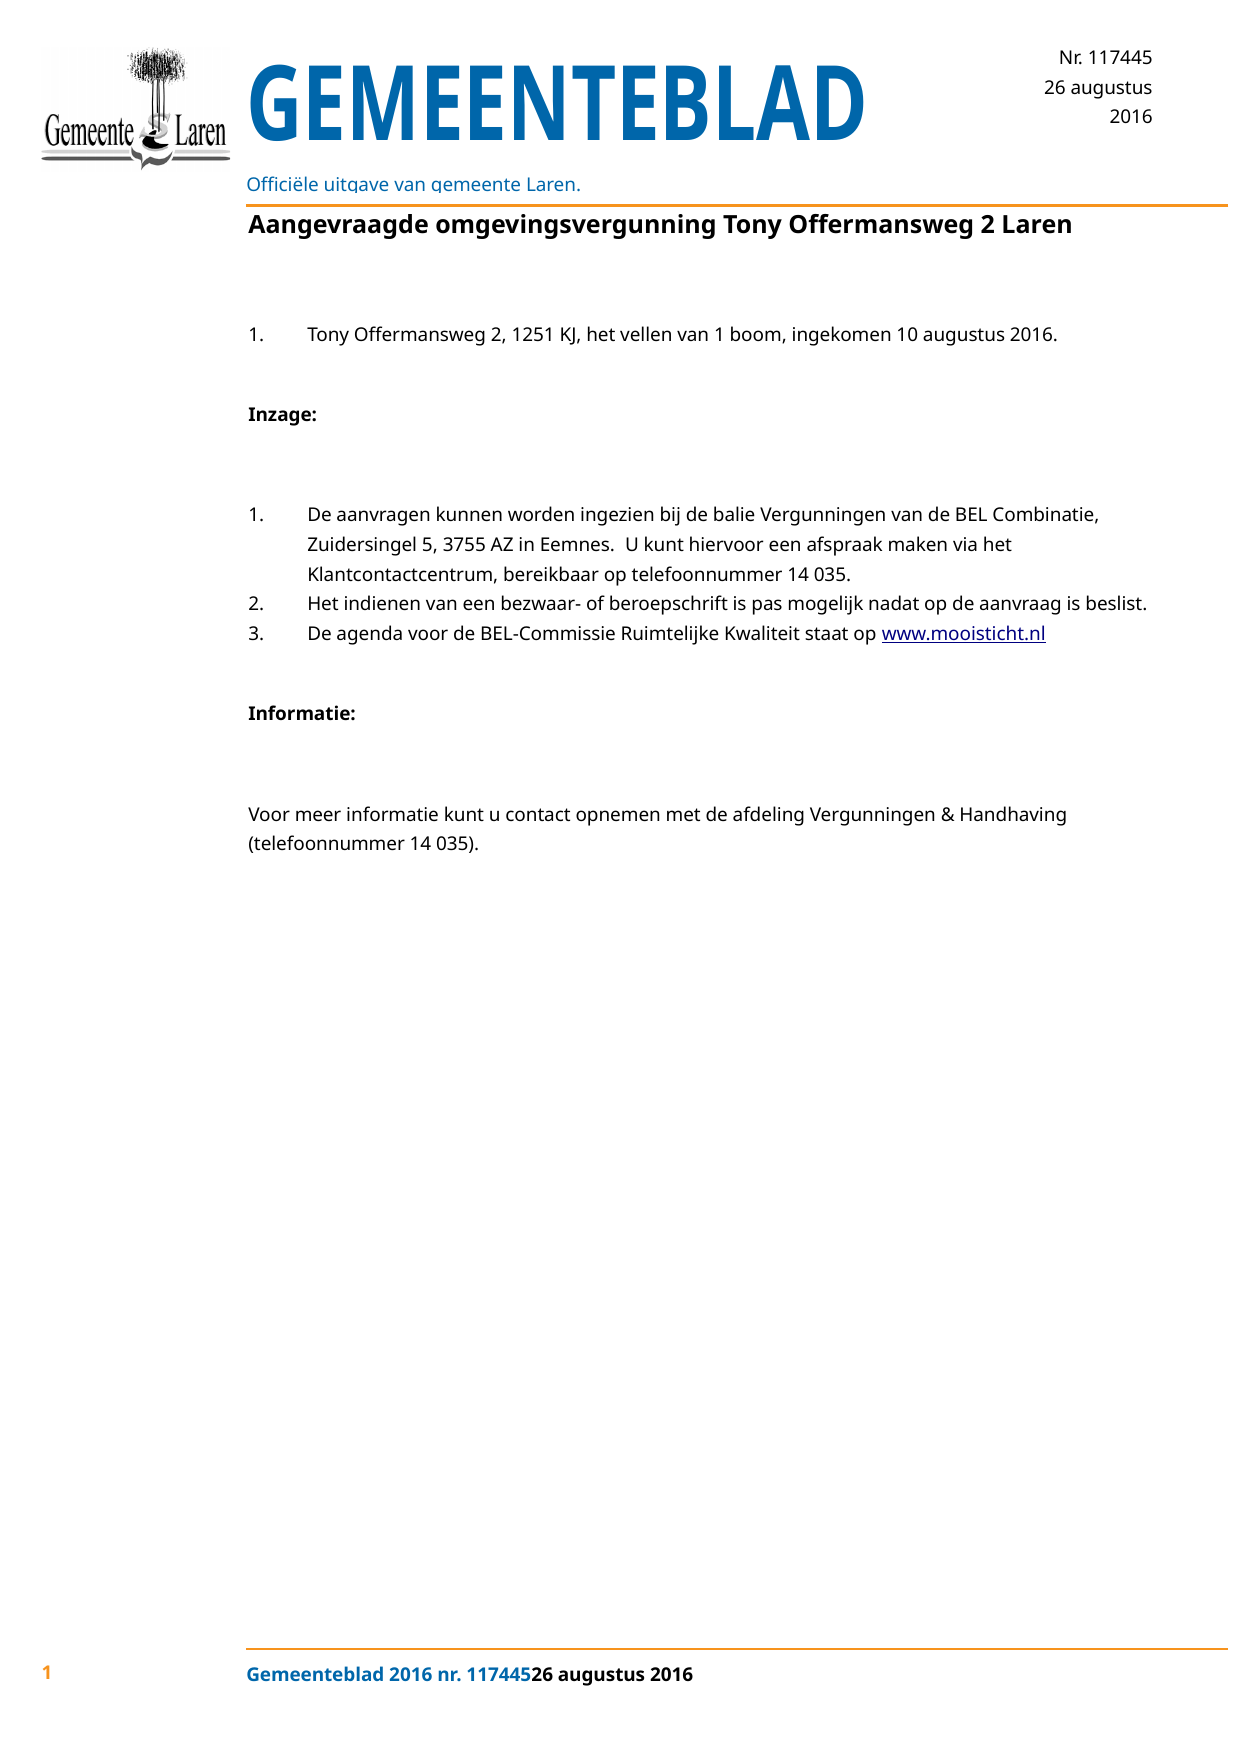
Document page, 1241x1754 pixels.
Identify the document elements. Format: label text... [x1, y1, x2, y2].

text Aangevraagde omgevingsvergunning Tony Offermansweg 2 Laren [248, 207, 1152, 241]
text Inzage: [248, 401, 1152, 426]
text Voor meer informatie kunt u contact opnemen met de afdeling Vergunningen & Handhaving (telefoonnummer 14 035). [248, 801, 1152, 856]
text Informatie: [248, 700, 1152, 726]
list Tony Offermansweg 2, 1251 KJ, het vellen van 1 boom, ingekomen 10 augustus 2016. [248, 321, 1152, 346]
picture [41, 47, 231, 172]
list De aanvragen kunnen worden ingezien bij de balie Vergunningen van de BEL Combinatie, Zuidersingel 5, 3755 AZ in Eemnes. U kunt hiervoor een afspraak maken via het Klantcontactcentrum, bereikbaar op telefoonnummer 14 035. [248, 502, 1152, 586]
list De agenda voor de BEL-Commissie Ruimtelijke Kwaliteit staat op www.mooisticht.nl [248, 620, 1152, 646]
list Het indienen van een bezwaar- of beroepschrift is pas mogelijk nadat op de aanvraag is beslist. [248, 590, 1152, 616]
